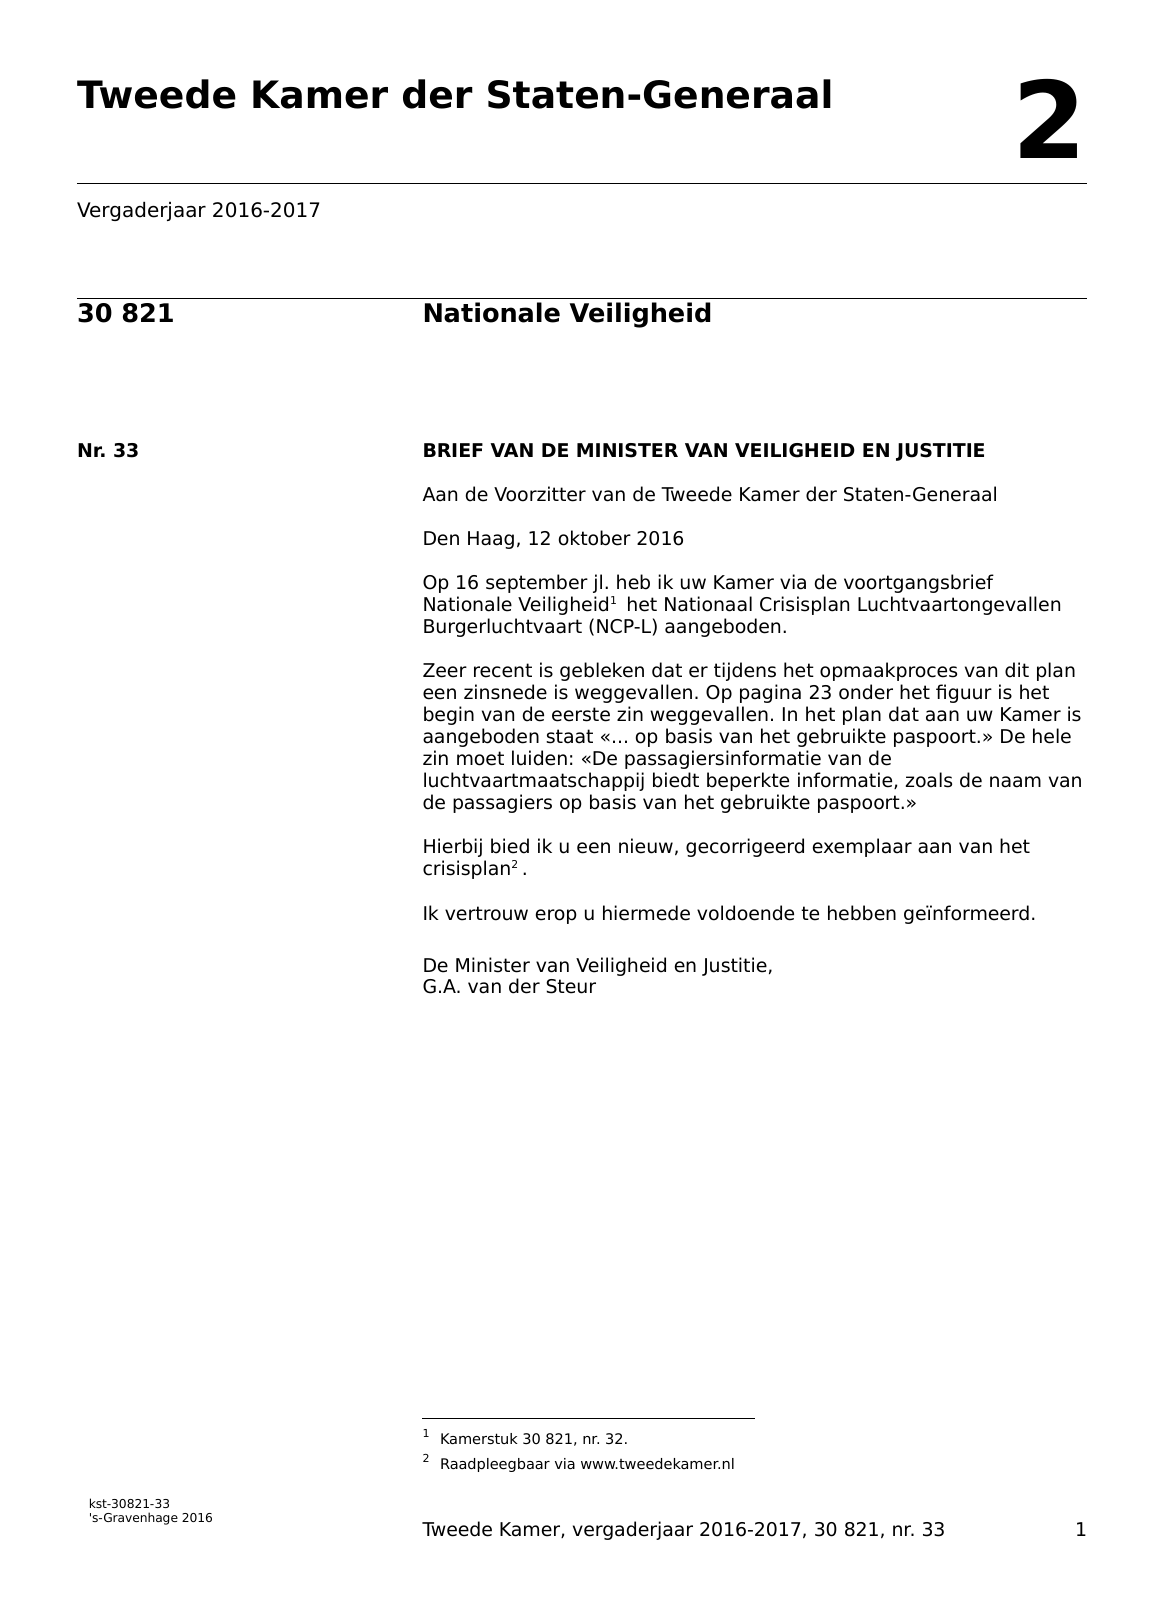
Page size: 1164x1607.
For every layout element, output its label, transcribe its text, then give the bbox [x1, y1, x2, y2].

text Den Haag, 12 oktober 2016 [422, 528, 1087, 550]
text 's-Gravenhage 2016 [88, 1511, 323, 1525]
text Kamerstuk 30 821, nr. 32. [422, 1427, 1087, 1449]
text Raadpleegbaar via www.tweedekamer.nl [422, 1452, 1087, 1474]
text Aan de Voorzitter van de Tweede Kamer der Staten-Generaal [422, 484, 1087, 506]
text De Minister van Veiligheid en Justitie, G.A. van der Steur [422, 954, 1087, 998]
table_cell Vergaderjaar 2016-2017 [77, 184, 1087, 298]
text Ik vertrouw erop u hiermede voldoende te hebben geïnformeerd. [422, 902, 1087, 924]
text Hierbij bied ik u een nieuw, gecorrigeerd exemplaar aan van het crisisplan. [422, 836, 1087, 880]
subtitle 30 821 Nationale Veiligheid [77, 299, 1087, 329]
subtitle Nr. 33 BRIEF VAN DE MINISTER VAN VEILIGHEID EN JUSTITIE [77, 440, 1087, 462]
table_header 2 [886, 59, 1087, 183]
text Op 16 september jl. heb ik uw Kamer via de voortgangsbrief Nationale Veiligheid het Nationaal Crisisplan Luchtvaartongevallen Burgerluchtvaart (NCP-L) aangeboden. [422, 572, 1087, 638]
table_header Tweede Kamer der Staten-Generaal [77, 59, 886, 183]
text kst-30821-33 [88, 1497, 323, 1511]
text Zeer recent is gebleken dat er tijdens het opmaakproces van dit plan een zinsnede is weggevallen. Op pagina 23 onder het figuur is het begin van de eerste zin weggevallen. In het plan dat aan uw Kamer is aangeboden staat «... op basis van het gebruikte paspoort.» De hele zin moet luiden: «De passagiersinformatie van de luchtvaartmaatschappij biedt beperkte informatie, zoals de naam van de passagiers op basis van het gebruikte paspoort.» [422, 660, 1087, 814]
